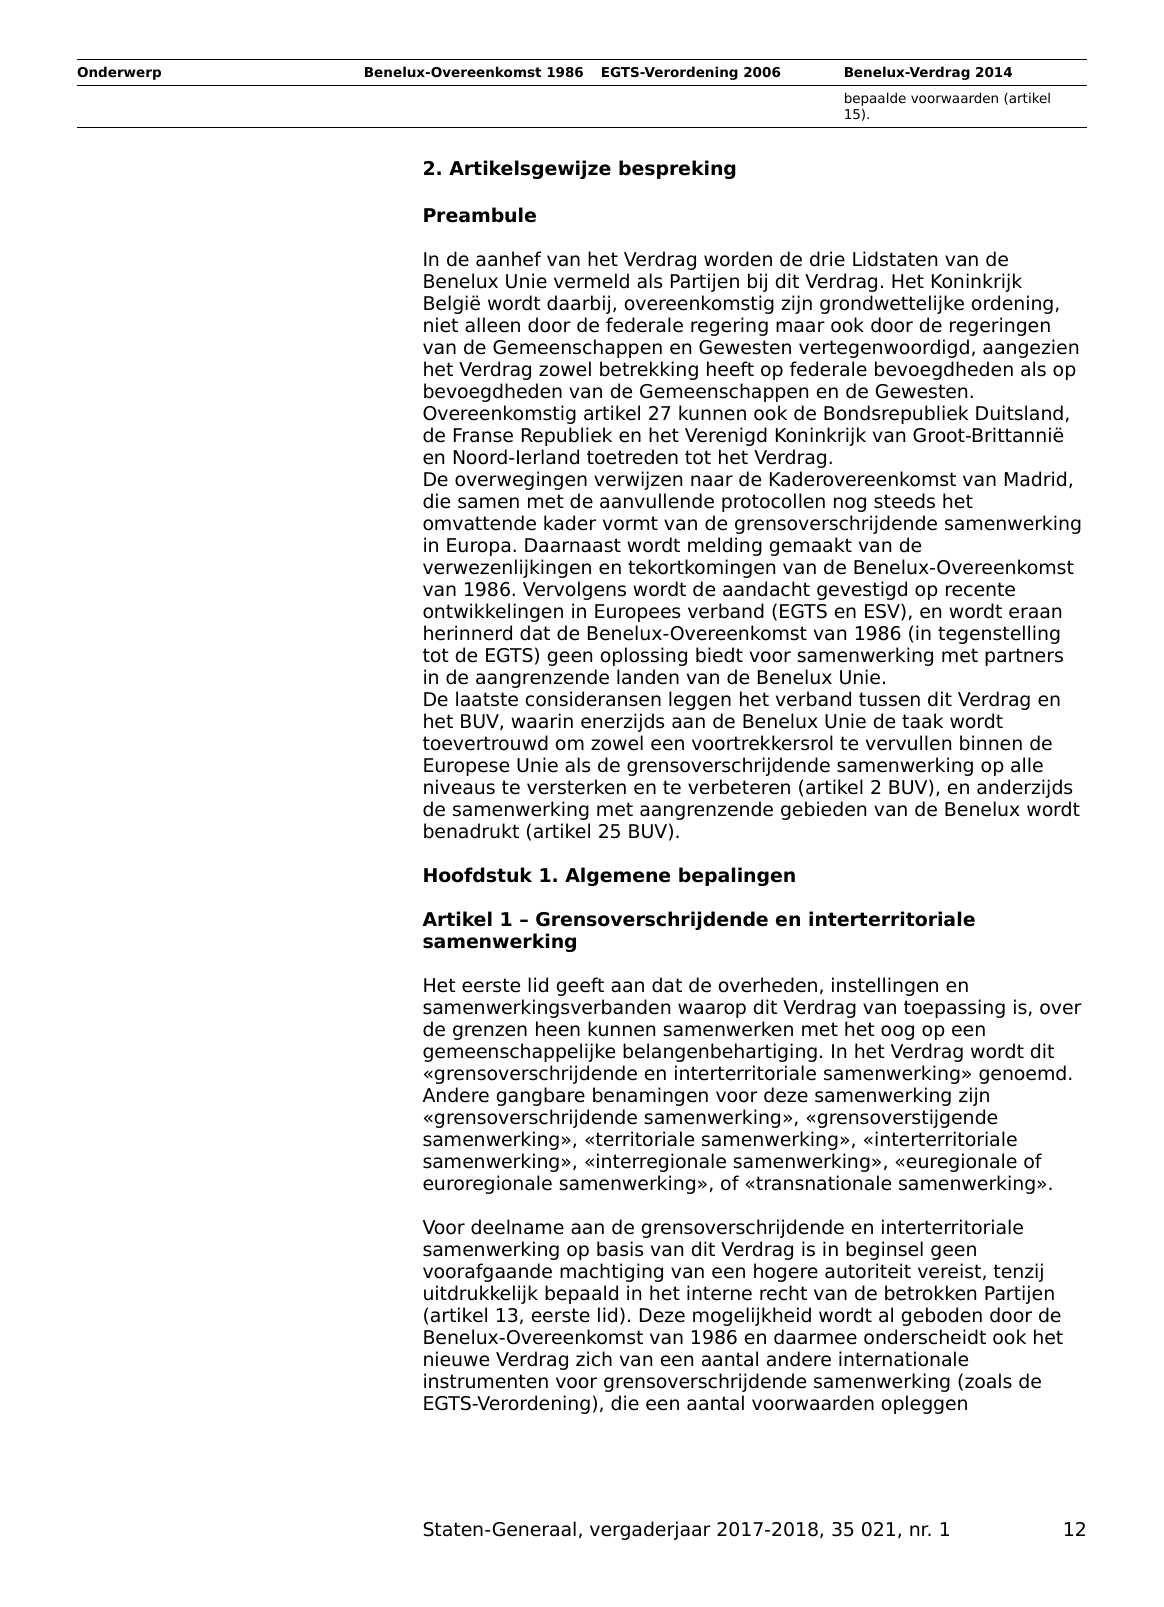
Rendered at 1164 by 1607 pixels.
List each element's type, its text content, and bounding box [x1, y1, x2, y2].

text In de aanhef van het Verdrag worden de drie Lidstaten van de Benelux Unie vermeld als Partijen bij dit Verdrag. Het Koninkrijk België wordt daarbij, overeenkomstig zijn grondwettelijke ordening, niet alleen door de federale regering maar ook door de regeringen van de Gemeenschappen en Gewesten vertegenwoordigd, aangezien het Verdrag zowel betrekking heeft op federale bevoegdheden als op bevoegdheden van de Gemeenschappen en de Gewesten. Overeenkomstig artikel 27 kunnen ook de Bondsrepubliek Duitsland, de Franse Republiek en het Verenigd Koninkrijk van Groot-Brittannië en Noord-Ierland toetreden tot het Verdrag. [422, 249, 1087, 469]
table_cell [358, 86, 595, 127]
subtitle 2. Artikelsgewijze bespreking [422, 158, 1087, 180]
table_cell [77, 86, 358, 127]
text De laatste consideransen leggen het verband tussen dit Verdrag en het BUV, waarin enerzijds aan de Benelux Unie de taak wordt toevertrouwd om zowel een voortrekkersrol te vervullen binnen de Europese Unie als de grensoverschrijdende samenwerking op alle niveaus te versterken en te verbeteren (artikel 2 BUV), en anderzijds de samenwerking met aangrenzende gebieden van de Benelux wordt benadrukt (artikel 25 BUV). [422, 689, 1087, 843]
subtitle Hoofdstuk 1. Algemene bepalingen [422, 865, 1087, 887]
text Voor deelname aan de grensoverschrijdende en interterritoriale samenwerking op basis van dit Verdrag is in beginsel geen voorafgaande machtiging van een hogere autoriteit vereist, tenzij uitdrukkelijk bepaald in het interne recht van de betrokken Partijen (artikel 13, eerste lid). Deze mogelijkheid wordt al geboden door de Benelux-Overeenkomst van 1986 en daarmee onderscheidt ook het nieuwe Verdrag zich van een aantal andere internationale instrumenten voor grensoverschrijdende samenwerking (zoals de EGTS-Verordening), die een aantal voorwaarden opleggen [422, 1217, 1087, 1415]
table_header Onderwerp [77, 60, 358, 85]
subtitle Preambule [422, 205, 1087, 227]
text Het eerste lid geeft aan dat de overheden, instellingen en samenwerkingsverbanden waarop dit Verdrag van toepassing is, over de grenzen heen kunnen samenwerken met het oog op een gemeenschappelijke belangenbehartiging. In het Verdrag wordt dit «grensoverschrijdende en interterritoriale samenwerking» genoemd. Andere gangbare benamingen voor deze samenwerking zijn «grensoverschrijdende samenwerking», «grensoverstijgende samenwerking», «territoriale samenwerking», «interterritoriale samenwerking», «interregionale samenwerking», «euregionale of euroregionale samenwerking», of «transnationale samenwerking». [422, 975, 1087, 1195]
text De overwegingen verwijzen naar de Kaderovereenkomst van Madrid, die samen met de aanvullende protocollen nog steeds het omvattende kader vormt van de grensoverschrijdende samenwerking in Europa. Daarnaast wordt melding gemaakt van de verwezenlijkingen en tekortkomingen van de Benelux-Overeenkomst van 1986. Vervolgens wordt de aandacht gevestigd op recente ontwikkelingen in Europees verband (EGTS en ESV), en wordt eraan herinnerd dat de Benelux-Overeenkomst van 1986 (in tegenstelling tot de EGTS) geen oplossing biedt voor samenwerking met partners in de aangrenzende landen van de Benelux Unie. [422, 469, 1087, 689]
subtitle Artikel 1 – Grensoverschrijdende en interterritoriale samenwerking [422, 909, 1087, 953]
table_header EGTS-Verordening 2006 [595, 60, 838, 85]
table_header Benelux-Overeenkomst 1986 [358, 60, 595, 85]
table_cell bepaalde voorwaarden (artikel 15). [838, 86, 1087, 127]
table_header Benelux-Verdrag 2014 [838, 60, 1087, 85]
table_cell [595, 86, 838, 127]
